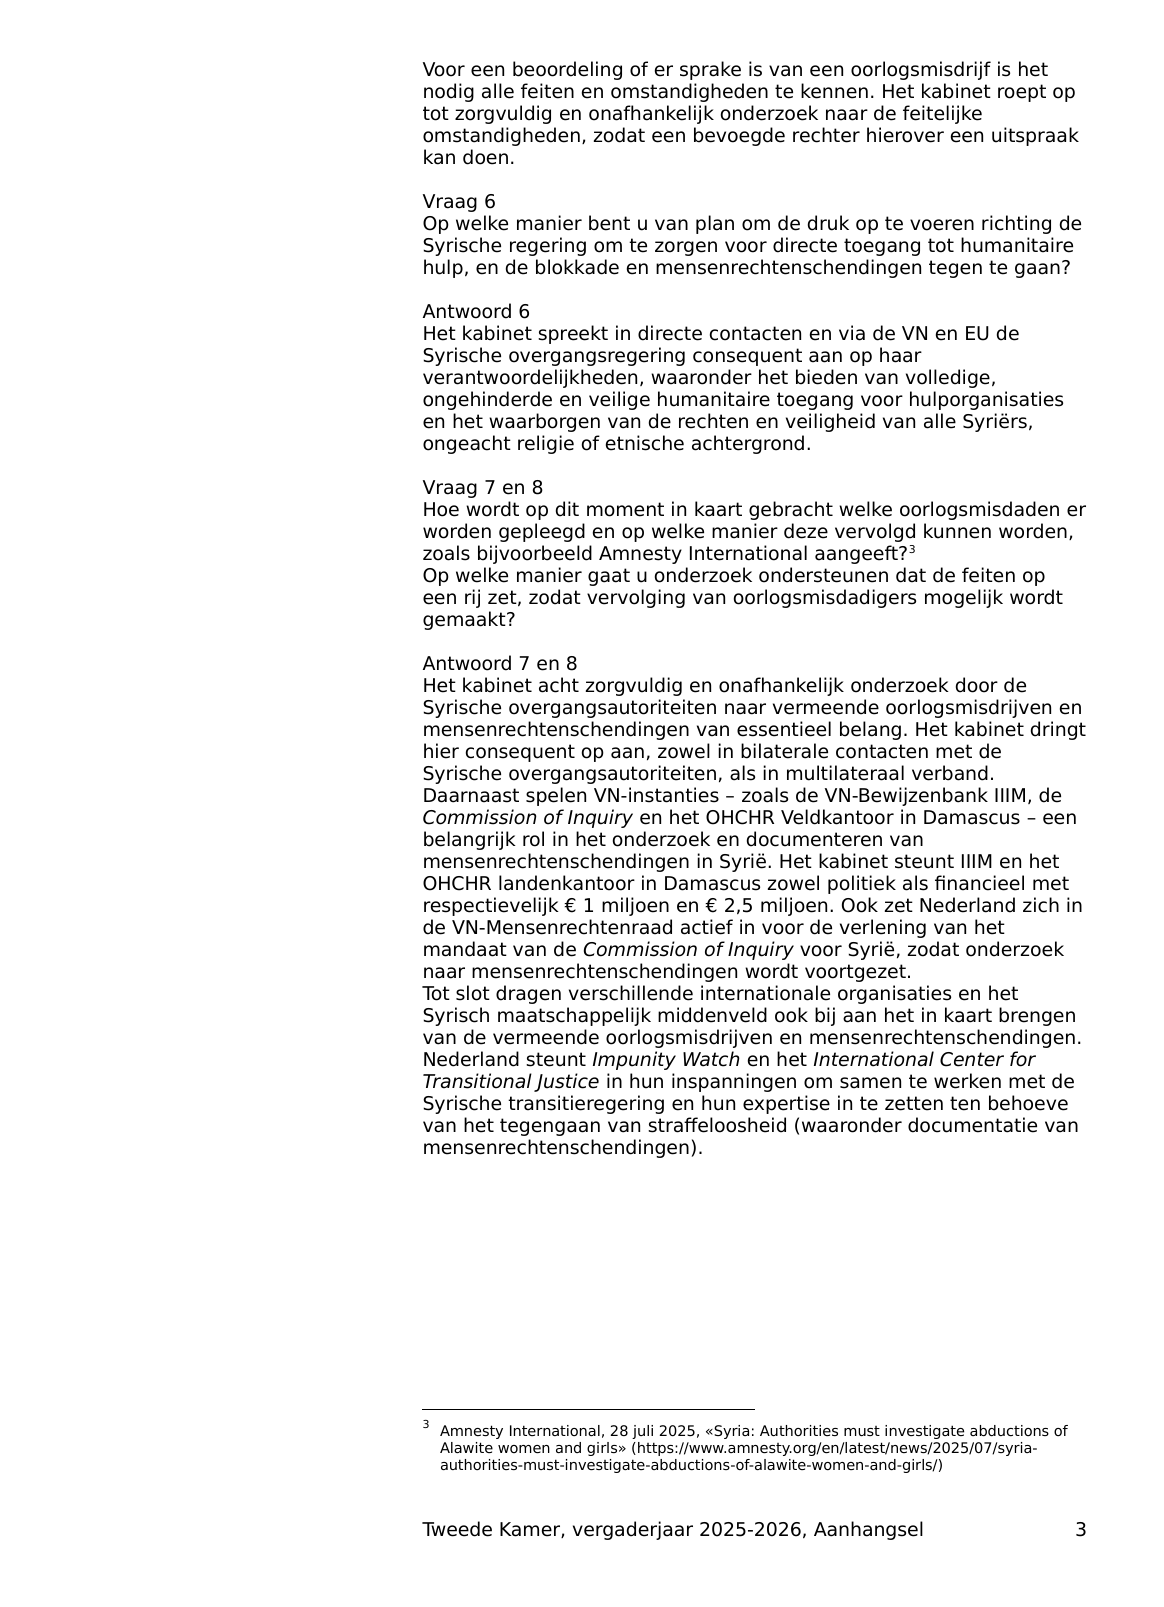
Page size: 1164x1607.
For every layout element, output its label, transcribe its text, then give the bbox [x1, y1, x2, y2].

text Voor een beoordeling of er sprake is van een oorlogsmisdrijf is het nodig alle feiten en omstandigheden te kennen. Het kabinet roept op tot zorgvuldig en onafhankelijk onderzoek naar de feitelijke omstandigheden, zodat een bevoegde rechter hierover een uitspraak kan doen. [422, 59, 1087, 169]
text Antwoord 6 [422, 301, 1087, 323]
text Vraag 7 en 8 [422, 477, 1087, 499]
text Het kabinet acht zorgvuldig en onafhankelijk onderzoek door de Syrische overgangsautoriteiten naar vermeende oorlogsmisdrijven en mensenrechtenschendingen van essentieel belang. Het kabinet dringt hier consequent op aan, zowel in bilaterale contacten met de Syrische overgangsautoriteiten, als in multilateraal verband. [422, 675, 1087, 785]
text Op welke manier bent u van plan om de druk op te voeren richting de Syrische regering om te zorgen voor directe toegang tot humanitaire hulp, en de blokkade en mensenrechtenschendingen tegen te gaan? [422, 213, 1087, 279]
text Daarnaast spelen VN-instanties – zoals de VN-Bewijzenbank IIIM, de Commission of Inquiry en het OHCHR Veldkantoor in Damascus – een belangrijk rol in het onderzoek en documenteren van mensenrechtenschendingen in Syrië. Het kabinet steunt IIIM en het OHCHR landenkantoor in Damascus zowel politiek als financieel met respectievelijk € 1 miljoen en € 2,5 miljoen. Ook zet Nederland zich in de VN-Mensenrechtenraad actief in voor de verlening van het mandaat van de Commission of Inquiry voor Syrië, zodat onderzoek naar mensenrechtenschendingen wordt voortgezet. [422, 785, 1087, 983]
text Amnesty International, 28 juli 2025, «Syria: Authorities must investigate abductions of Alawite women and girls» (https://www.amnesty.org/en/latest/news/2025/07/syria-authorities-must-investigate-abductions-of-alawite-women-and-girls/) [422, 1418, 1087, 1474]
text Vraag 6 [422, 191, 1087, 213]
text Tot slot dragen verschillende internationale organisaties en het Syrisch maatschappelijk middenveld ook bij aan het in kaart brengen van de vermeende oorlogsmisdrijven en mensenrechtenschendingen. Nederland steunt Impunity Watch en het International Center for Transitional Justice in hun inspanningen om samen te werken met de Syrische transitieregering en hun expertise in te zetten ten behoeve van het tegengaan van straffeloosheid (waaronder documentatie van mensenrechtenschendingen). [422, 983, 1087, 1159]
text Het kabinet spreekt in directe contacten en via de VN en EU de Syrische overgangsregering consequent aan op haar verantwoordelijkheden, waaronder het bieden van volledige, ongehinderde en veilige humanitaire toegang voor hulporganisaties en het waarborgen van de rechten en veiligheid van alle Syriërs, ongeacht religie of etnische achtergrond. [422, 323, 1087, 455]
text Antwoord 7 en 8 [422, 653, 1087, 675]
text Hoe wordt op dit moment in kaart gebracht welke oorlogsmisdaden er worden gepleegd en op welke manier deze vervolgd kunnen worden, zoals bijvoorbeeld Amnesty International aangeeft? [422, 499, 1087, 565]
text Op welke manier gaat u onderzoek ondersteunen dat de feiten op een rij zet, zodat vervolging van oorlogsmisdadigers mogelijk wordt gemaakt? [422, 565, 1087, 631]
